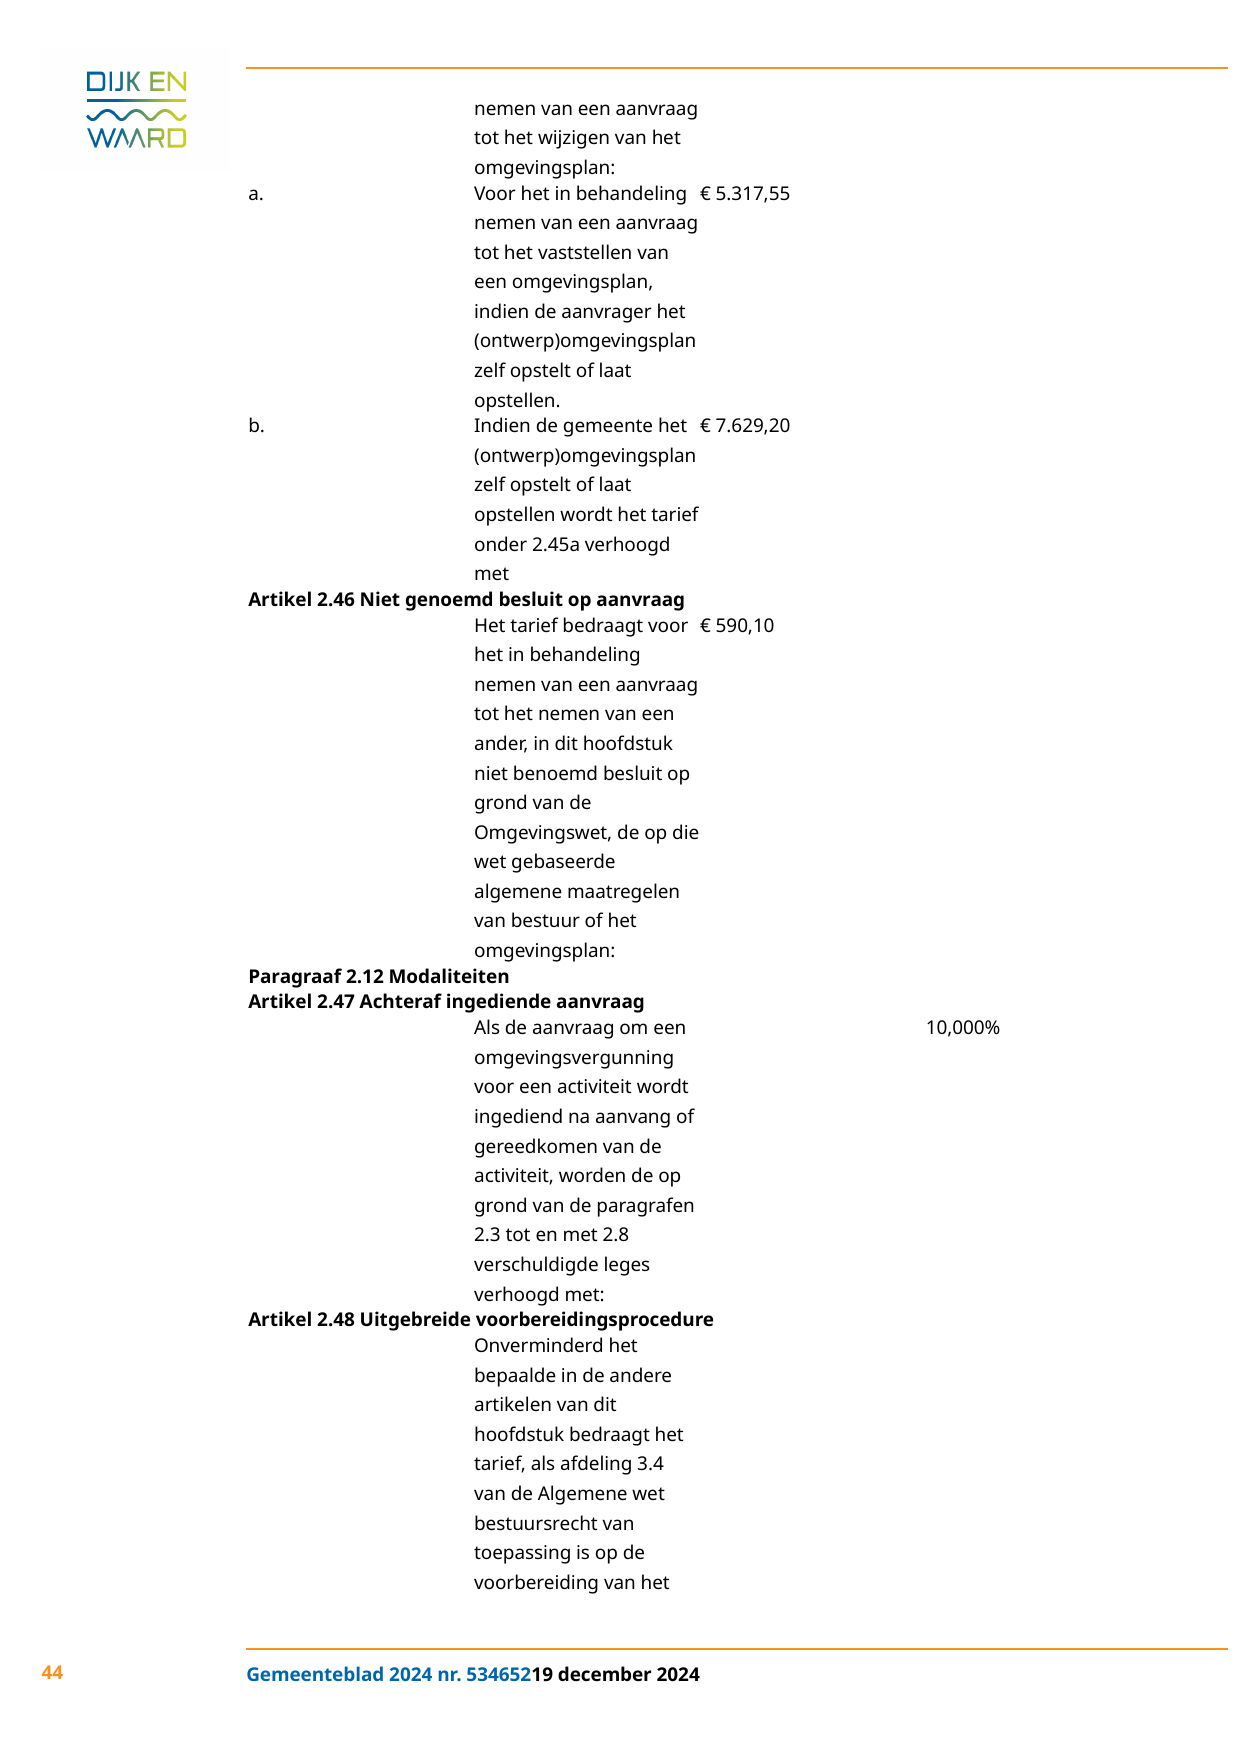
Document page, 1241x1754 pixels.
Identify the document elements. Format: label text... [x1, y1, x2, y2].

table_cell Onverminderd het bepaalde in de andere artikelen van dit hoofdstuk bedraagt het tarief, als afdeling 3.4 van de Algemene wet bestuursrecht van toepassing is op de voorbereiding van het [474, 1332, 700, 1594]
table_cell € 5.317,55 [700, 180, 926, 412]
table_cell Artikel 2.47 Achteraf ingediende aanvraag [248, 989, 926, 1014]
table_cell nemen van een aanvraag tot het wijzigen van het omgevingsplan: [474, 95, 700, 180]
table_cell Indien de gemeente het (ontwerp)omgevingsplan zelf opstelt of laat opstellen wordt het tarief onder 2.45a verhoogd met [474, 413, 700, 586]
table_cell [926, 989, 1152, 1014]
table_cell [248, 95, 474, 180]
table_cell Artikel 2.48 Uitgebreide voorbereidingsprocedure [248, 1306, 926, 1332]
table_cell [926, 612, 1152, 963]
table_cell [926, 180, 1152, 412]
table_cell [926, 413, 1152, 586]
table_cell [926, 586, 1152, 612]
table_cell [248, 1332, 474, 1594]
picture [41, 47, 231, 172]
table_cell [926, 1306, 1152, 1332]
table_cell b. [248, 413, 474, 586]
table_cell Het tarief bedraagt voor het in behandeling nemen van een aanvraag tot het nemen van een ander, in dit hoofdstuk niet benoemd besluit op grond van de Omgevingswet, de op die wet gebaseerde algemene maatregelen van bestuur of het omgevingsplan: [474, 612, 700, 963]
table_cell [700, 95, 926, 180]
table_cell Voor het in behandeling nemen van een aanvraag tot het vaststellen van een omgevingsplan, indien de aanvrager het (ontwerp)omgevingsplan zelf opstelt of laat opstellen. [474, 180, 700, 412]
table_cell Artikel 2.46 Niet genoemd besluit op aanvraag [248, 586, 926, 612]
table_cell a. [248, 180, 474, 412]
table_cell Als de aanvraag om een omgevingsvergunning voor een activiteit wordt ingediend na aanvang of gereedkomen van de activiteit, worden de op grond van de paragrafen 2.3 tot en met 2.8 verschuldigde leges verhoogd met: [474, 1015, 700, 1306]
table_cell [926, 95, 1152, 180]
table_cell 10,000% [926, 1015, 1152, 1306]
table_cell [700, 1015, 926, 1306]
table_cell [700, 1332, 926, 1594]
table_cell € 590,10 [700, 612, 926, 963]
table_cell [248, 1015, 474, 1306]
table_cell Paragraaf 2.12 Modaliteiten [248, 963, 1152, 989]
table_cell [248, 612, 474, 963]
table_cell [926, 1332, 1152, 1594]
table_cell € 7.629,20 [700, 413, 926, 586]
